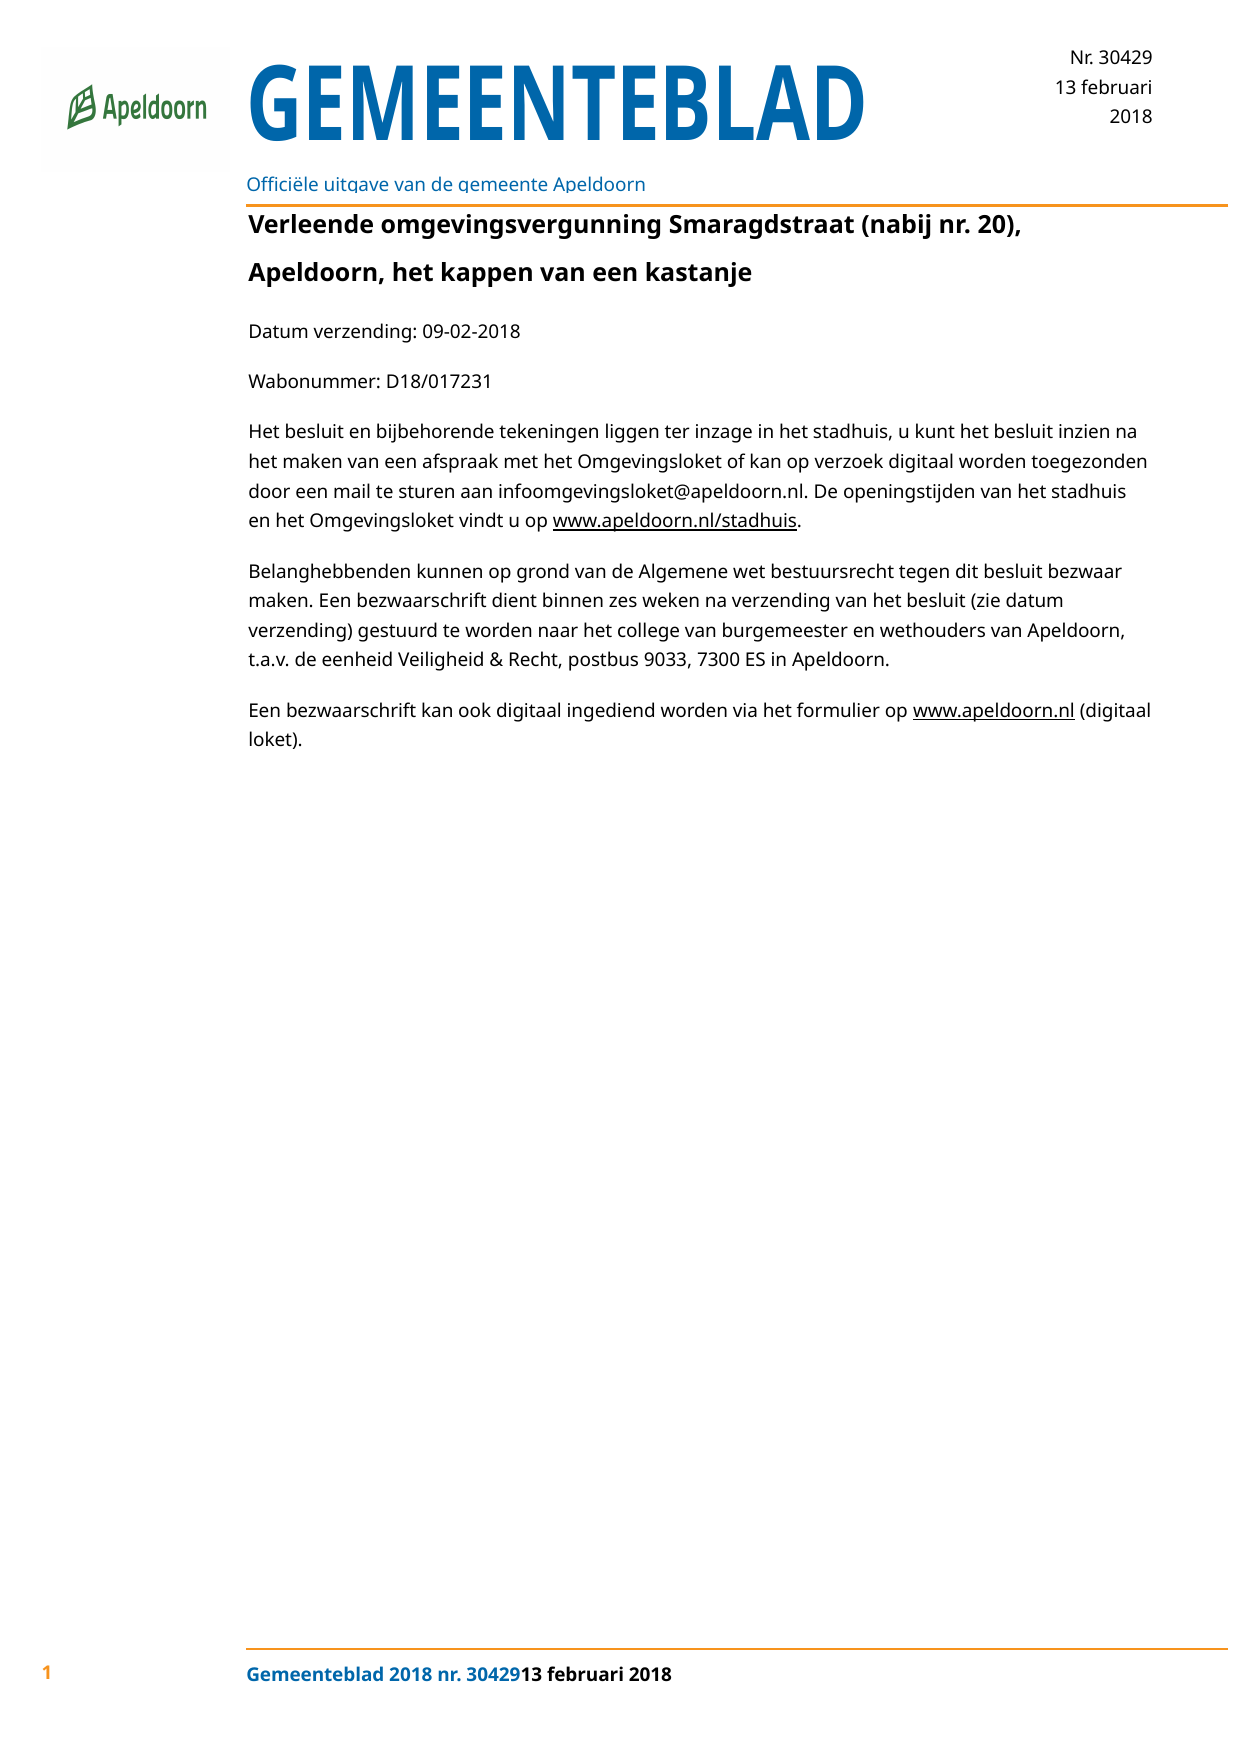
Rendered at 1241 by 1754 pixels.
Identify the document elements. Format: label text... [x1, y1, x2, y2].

text Belanghebbenden kunnen op grond van de Algemene wet bestuursrecht tegen dit besluit bezwaar maken. Een bezwaarschrift dient binnen zes weken na verzending van het besluit (zie datum verzending) gestuurd te worden naar het college van burgemeester en wethouders van Apeldoorn, t.a.v. de eenheid Veiligheid & Recht, postbus 9033, 7300 ES in Apeldoorn. [248, 558, 1152, 672]
text Het besluit en bijbehorende tekeningen liggen ter inzage in het stadhuis, u kunt het besluit inzien na het maken van een afspraak met het Omgevingsloket of kan op verzoek digitaal worden toegezonden door een mail te sturen aan infoomgevingsloket@apeldoorn.nl. De openingstijden van het stadhuis en het Omgevingsloket vindt u op www.apeldoorn.nl/stadhuis. [248, 419, 1152, 533]
text Datum verzending: 09-02-2018 [248, 318, 1152, 344]
text Verleende omgevingsvergunning Smaragdstraat (nabij nr. 20), Apeldoorn, het kappen van een kastanje [248, 207, 1152, 288]
text Wabonummer: D18/017231 [248, 368, 1152, 394]
picture [41, 47, 231, 172]
text Een bezwaarschrift kan ook digitaal ingediend worden via het formulier op www.apeldoorn.nl (digitaal loket). [248, 697, 1152, 752]
